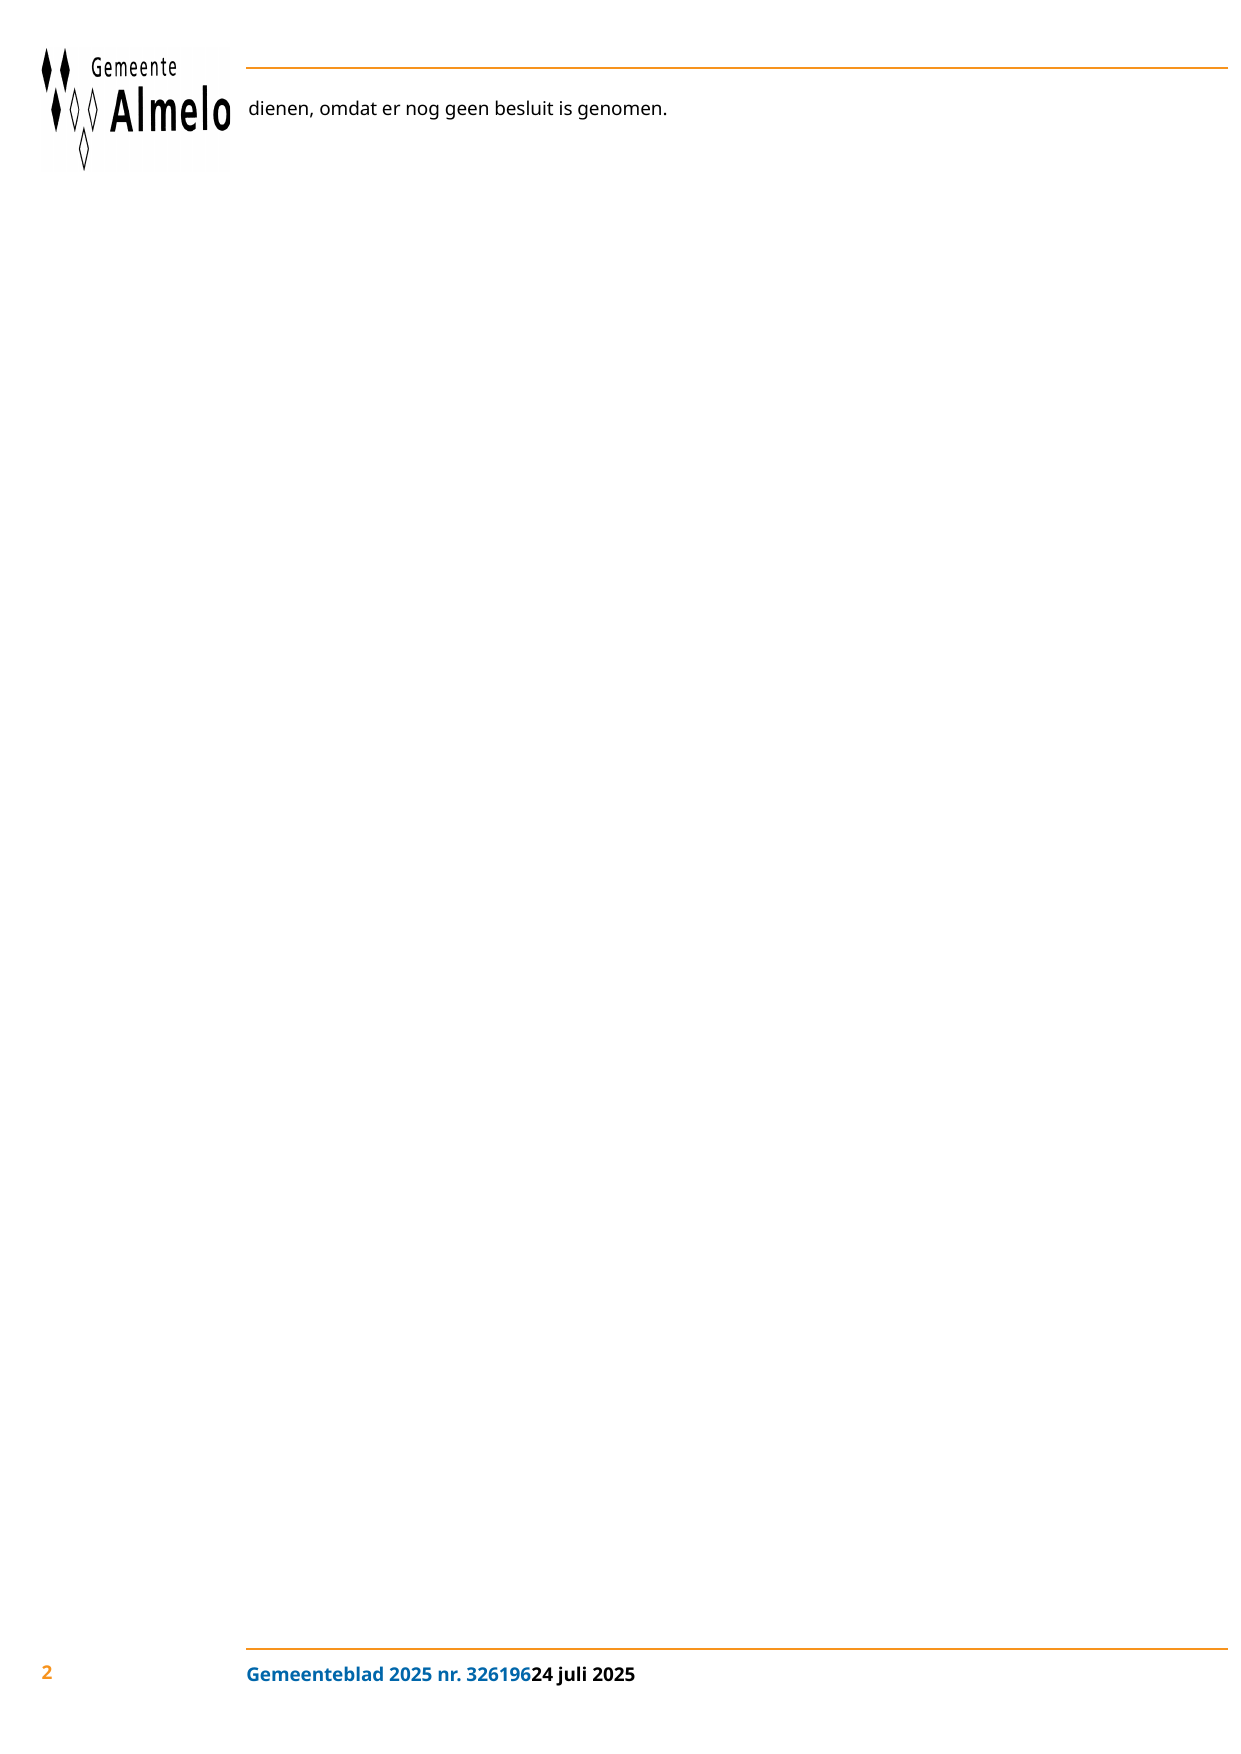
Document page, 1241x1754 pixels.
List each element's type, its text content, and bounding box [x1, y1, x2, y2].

picture [41, 47, 231, 172]
text dienen, omdat er nog geen besluit is genomen. [248, 95, 1152, 121]
